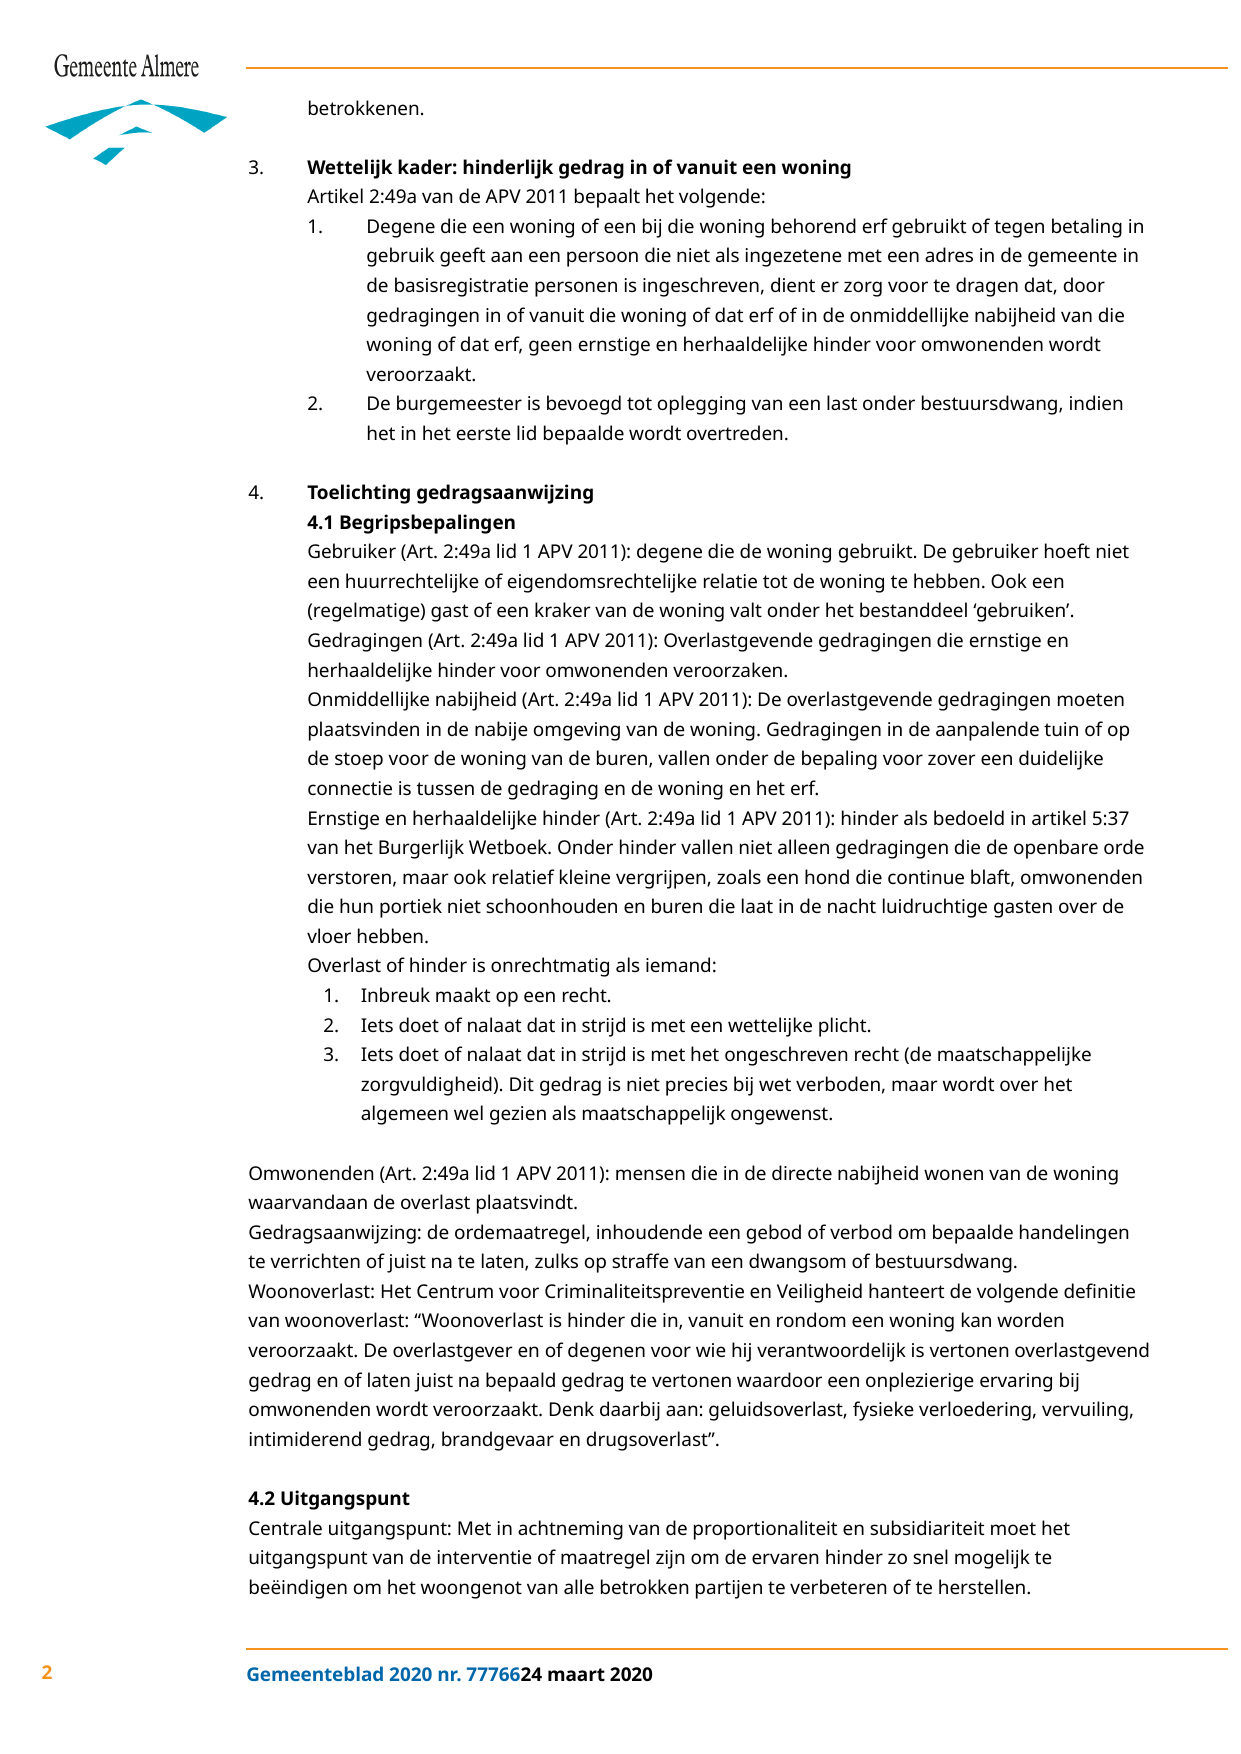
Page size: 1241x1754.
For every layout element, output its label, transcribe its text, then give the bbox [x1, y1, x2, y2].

list Gebruiker (Art. 2:49a lid 1 APV 2011): degene die de woning gebruikt. De gebruiker hoeft niet een huurrechtelijke of eigendomsrechtelijke relatie tot de woning te hebben. Ook een (regelmatige) gast of een kraker van de woning valt onder het bestanddeel ‘gebruiken’. [248, 538, 1152, 623]
list Wettelijk kader: hinderlijk gedrag in of vanuit een woning [248, 154, 1152, 180]
text Woonoverlast: Het Centrum voor Criminaliteitspreventie en Veiligheid hanteert de volgende definitie van woonoverlast: “Woonoverlast is hinder die in, vanuit en rondom een woning kan worden veroorzaakt. De overlastgever en of degenen voor wie hij verantwoordelijk is vertonen overlastgevend gedrag en of laten juist na bepaald gedrag te vertonen waardoor een onplezierige ervaring bij omwonenden wordt veroorzaakt. Denk daarbij aan: geluidsoverlast, fysieke verloedering, vervuiling, intimiderend gedrag, brandgevaar en drugsoverlast”. [248, 1278, 1152, 1452]
text 4.2 Uitgangspunt [248, 1485, 1152, 1511]
list Ernstige en herhaaldelijke hinder (Art. 2:49a lid 1 APV 2011): hinder als bedoeld in artikel 5:37 van het Burgerlijk Wetboek. Onder hinder vallen niet alleen gedragingen die de openbare orde verstoren, maar ook relatief kleine vergrijpen, zoals een hond die continue blaft, omwonenden die hun portiek niet schoonhouden en buren die laat in de nacht luidruchtige gasten over de vloer hebben. [248, 805, 1152, 949]
text Centrale uitgangspunt: Met in achtneming van de proportionaliteit en subsidiariteit moet het uitgangspunt van de interventie of maatregel zijn om de ervaren hinder zo snel mogelijk te beëindigen om het woongenot van alle betrokken partijen te verbeteren of te herstellen. [248, 1515, 1152, 1600]
list Artikel 2:49a van de APV 2011 bepaalt het volgende: [248, 183, 1152, 209]
list Iets doet of nalaat dat in strijd is met een wettelijke plicht. [323, 1012, 1152, 1038]
text Omwonenden (Art. 2:49a lid 1 APV 2011): mensen die in de directe nabijheid wonen van de woning waarvandaan de overlast plaatsvindt. [248, 1160, 1152, 1215]
list Toelichting gedragsaanwijzing [248, 479, 1152, 505]
list Degene die een woning of een bij die woning behorend erf gebruikt of tegen betaling in gebruik geeft aan een persoon die niet als ingezetene met een adres in de gemeente in de basisregistratie personen is ingeschreven, dient er zorg voor te dragen dat, door gedragingen in of vanuit die woning of dat erf of in de onmiddellijke nabijheid van die woning of dat erf, geen ernstige en herhaaldelijke hinder voor omwonenden wordt veroorzaakt. [307, 213, 1152, 387]
list 4.1 Begripsbepalingen [248, 509, 1152, 535]
list De burgemeester is bevoegd tot oplegging van een last onder bestuursdwang, indien het in het eerste lid bepaalde wordt overtreden. [307, 391, 1152, 446]
list Gedragingen (Art. 2:49a lid 1 APV 2011): Overlastgevende gedragingen die ernstige en herhaaldelijke hinder voor omwonenden veroorzaken. [248, 627, 1152, 683]
list betrokkenen. [248, 95, 1152, 121]
list Onmiddellijke nabijheid (Art. 2:49a lid 1 APV 2011): De overlastgevende gedragingen moeten plaatsvinden in de nabije omgeving van de woning. Gedragingen in de aanpalende tuin of op de stoep voor de woning van de buren, vallen onder de bepaling voor zover een duidelijke connectie is tussen de gedraging en de woning en het erf. [248, 686, 1152, 801]
list Iets doet of nalaat dat in strijd is met het ongeschreven recht (de maatschappelijke zorgvuldigheid). Dit gedrag is niet precies bij wet verboden, maar wordt over het algemeen wel gezien als maatschappelijk ongewenst. [323, 1041, 1152, 1126]
picture [41, 47, 231, 172]
list Inbreuk maakt op een recht. [323, 982, 1152, 1008]
text Gedragsaanwijzing: de ordemaatregel, inhoudende een gebod of verbod om bepaalde handelingen te verrichten of juist na te laten, zulks op straffe van een dwangsom of bestuursdwang. [248, 1219, 1152, 1274]
list Overlast of hinder is onrechtmatig als iemand: [248, 953, 1152, 978]
